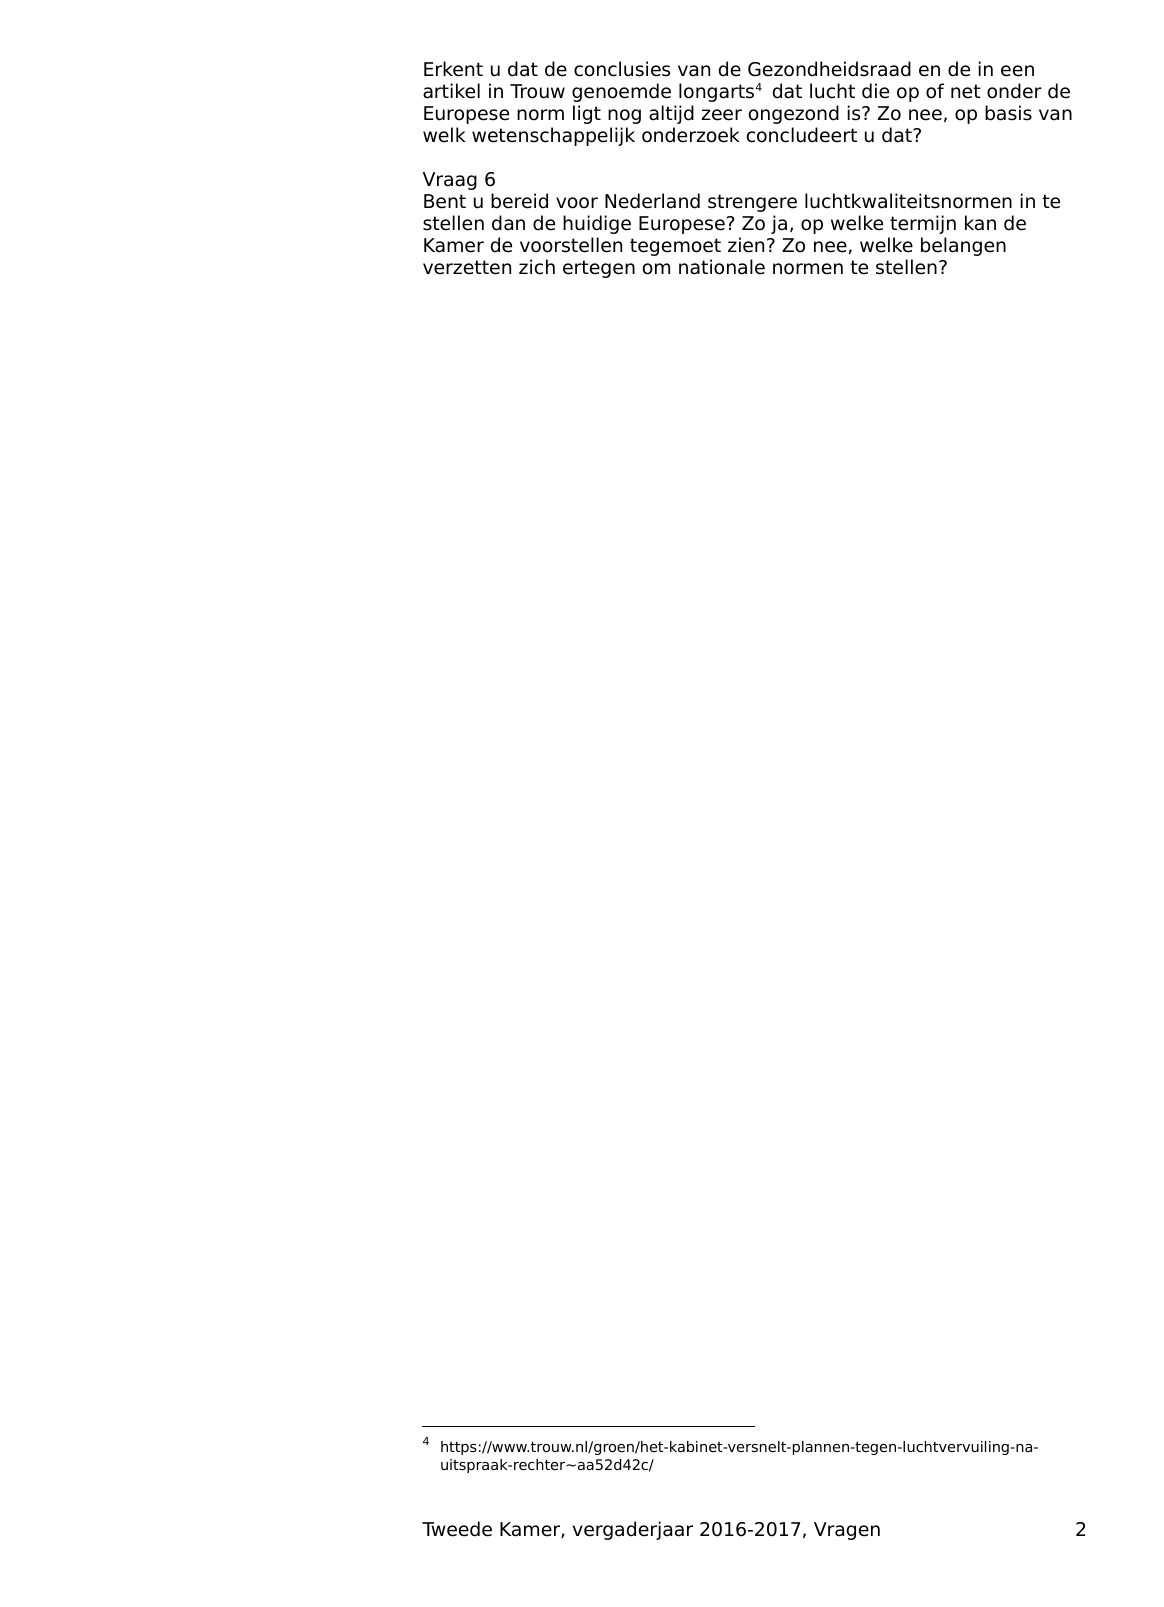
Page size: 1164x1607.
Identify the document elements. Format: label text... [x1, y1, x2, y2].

text https://www.trouw.nl/groen/het-kabinet-versnelt-plannen-tegen-luchtvervuiling-na-uitspraak-rechter~aa52d42c/ [422, 1435, 1087, 1474]
text Erkent u dat de conclusies van de Gezondheidsraad en de in een artikel in Trouw genoemde longarts dat lucht die op of net onder de Europese norm ligt nog altijd zeer ongezond is? Zo nee, op basis van welk wetenschappelijk onderzoek concludeert u dat? [422, 59, 1087, 147]
text Bent u bereid voor Nederland strengere luchtkwaliteitsnormen in te stellen dan de huidige Europese? Zo ja, op welke termijn kan de Kamer de voorstellen tegemoet zien? Zo nee, welke belangen verzetten zich ertegen om nationale normen te stellen? [422, 191, 1087, 279]
text Vraag 6 [422, 169, 1087, 191]
